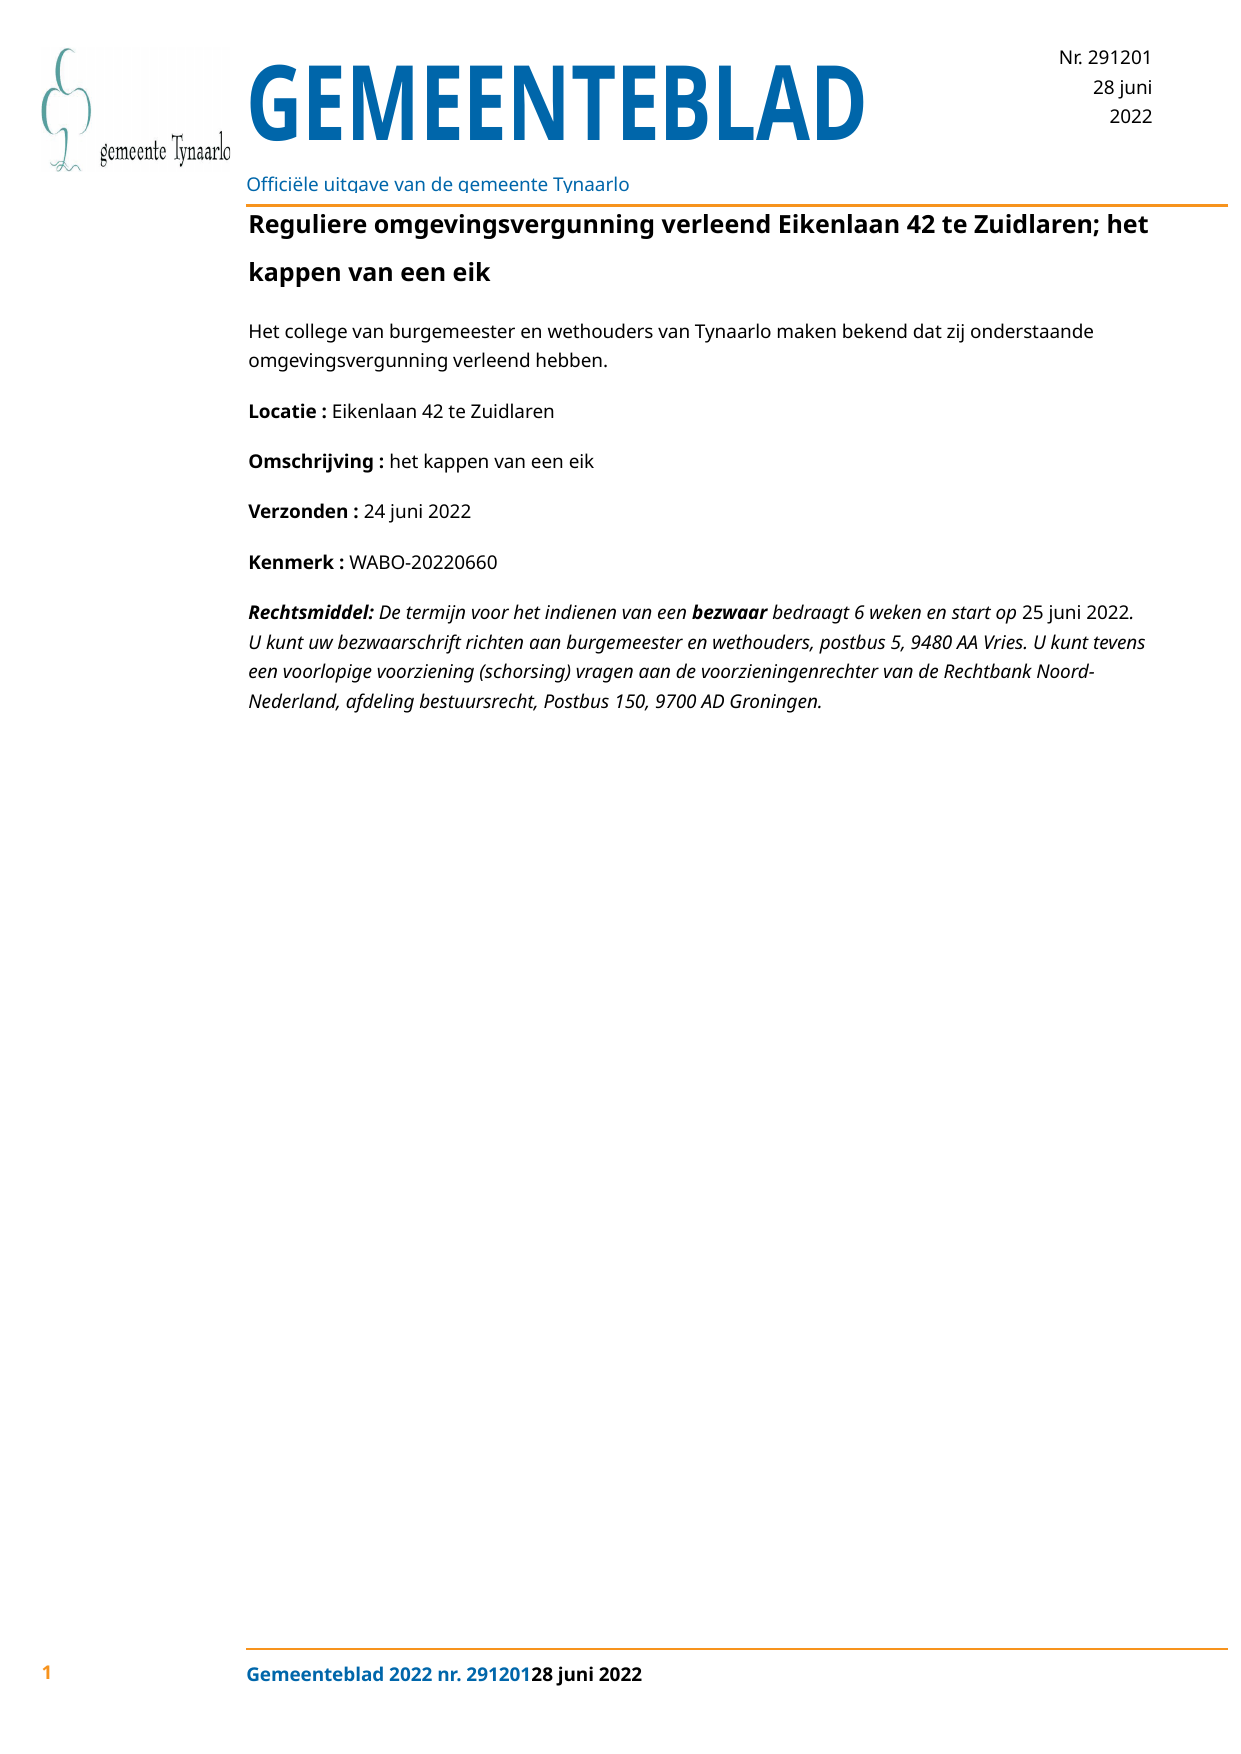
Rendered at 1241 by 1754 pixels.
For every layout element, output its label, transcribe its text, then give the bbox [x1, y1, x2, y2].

text Het college van burgemeester en wethouders van Tynaarlo maken bekend dat zij onderstaande omgevingsvergunning verleend hebben. [248, 318, 1152, 373]
text Verzonden : 24 juni 2022 [248, 499, 1152, 524]
text Rechtsmiddel: De termijn voor het indienen van een bezwaar bedraagt 6 weken en start op 25 juni 2022. U kunt uw bezwaarschrift richten aan burgemeester en wethouders, postbus 5, 9480 AA Vries. U kunt tevens een voorlopige voorziening (schorsing) vragen aan de voorzieningenrechter van de Rechtbank Noord-Nederland, afdeling bestuursrecht, Postbus 150, 9700 AD Groningen. [248, 599, 1152, 714]
picture [41, 47, 231, 172]
text Kenmerk : WABO-20220660 [248, 549, 1152, 575]
text Reguliere omgevingsvergunning verleend Eikenlaan 42 te Zuidlaren; het kappen van een eik [248, 207, 1152, 288]
text Locatie : Eikenlaan 42 te Zuidlaren [248, 398, 1152, 424]
text Omschrijving : het kappen van een eik [248, 448, 1152, 474]
